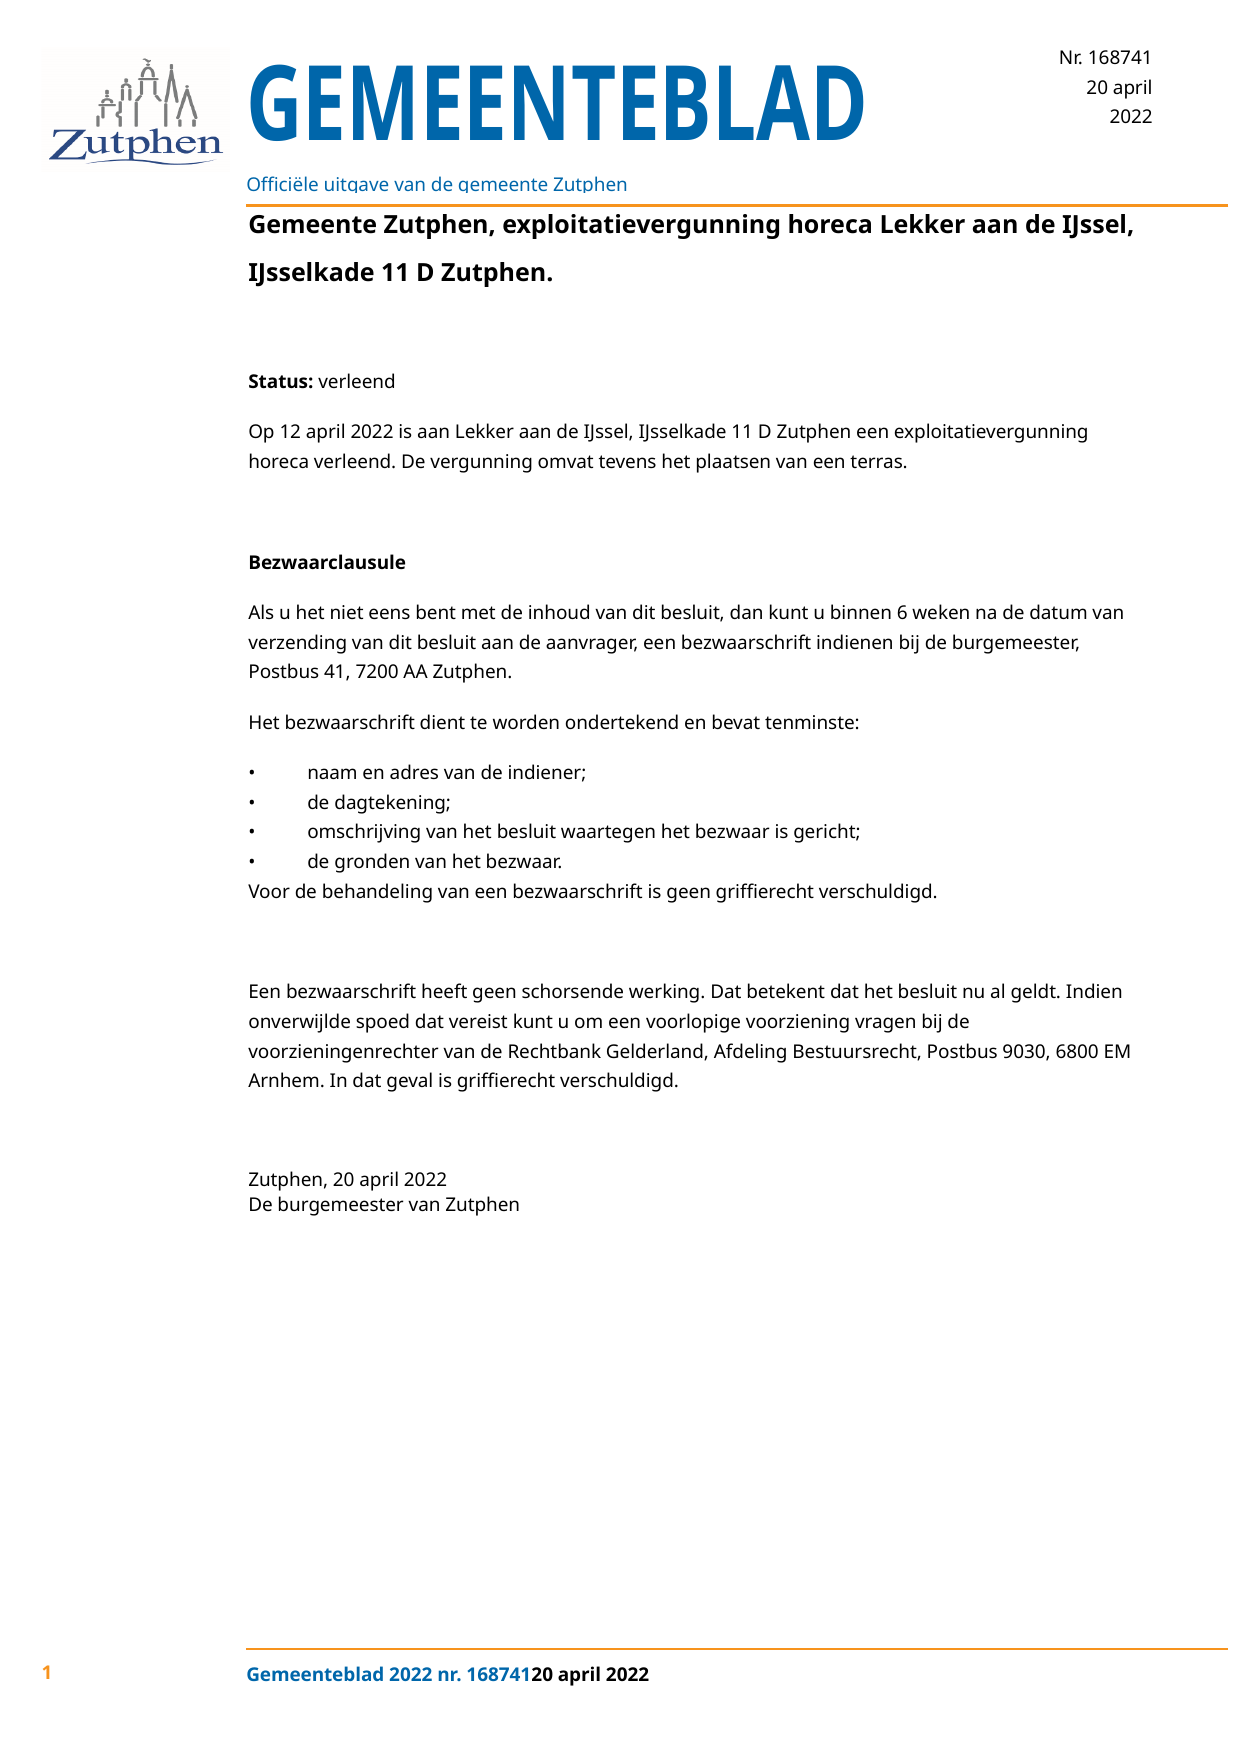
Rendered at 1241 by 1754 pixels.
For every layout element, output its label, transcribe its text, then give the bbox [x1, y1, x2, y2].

text Zutphen, 20 april 2022 [248, 1166, 1152, 1191]
text Het bezwaarschrift dient te worden ondertekend en bevat tenminste: [248, 709, 1152, 735]
text Status: verleend [248, 368, 1152, 394]
text Als u het niet eens bent met de inhoud van dit besluit, dan kunt u binnen 6 weken na de datum van verzending van dit besluit aan de aanvrager, een bezwaarschrift indienen bij de burgemeester, Postbus 41, 7200 AA Zutphen. [248, 599, 1152, 684]
list naam en adres van de indiener; [248, 759, 1152, 785]
list de dagtekening; [248, 789, 1152, 815]
text Voor de behandeling van een bezwaarschrift is geen griffierecht verschuldigd. [248, 878, 1152, 904]
list omschrijving van het besluit waartegen het bezwaar is gericht; [248, 819, 1152, 844]
text Bezwaarclausule [248, 549, 1152, 575]
text Een bezwaarschrift heeft geen schorsende werking. Dat betekent dat het besluit nu al geldt. Indien onverwijlde spoed dat vereist kunt u om een voorlopige voorziening vragen bij de voorzieningenrechter van de Rechtbank Gelderland, Afdeling Bestuursrecht, Postbus 9030, 6800 EM Arnhem. In dat geval is griffierecht verschuldigd. [248, 979, 1152, 1093]
text De burgemeester van Zutphen [248, 1191, 1152, 1217]
text Op 12 april 2022 is aan Lekker aan de IJssel, IJsselkade 11 D Zutphen een exploitatievergunning horeca verleend. De vergunning omvat tevens het plaatsen van een terras. [248, 419, 1152, 474]
picture [41, 47, 231, 172]
text Gemeente Zutphen, exploitatievergunning horeca Lekker aan de IJssel, IJsselkade 11 D Zutphen. [248, 207, 1152, 288]
list de gronden van het bezwaar. [248, 848, 1152, 874]
